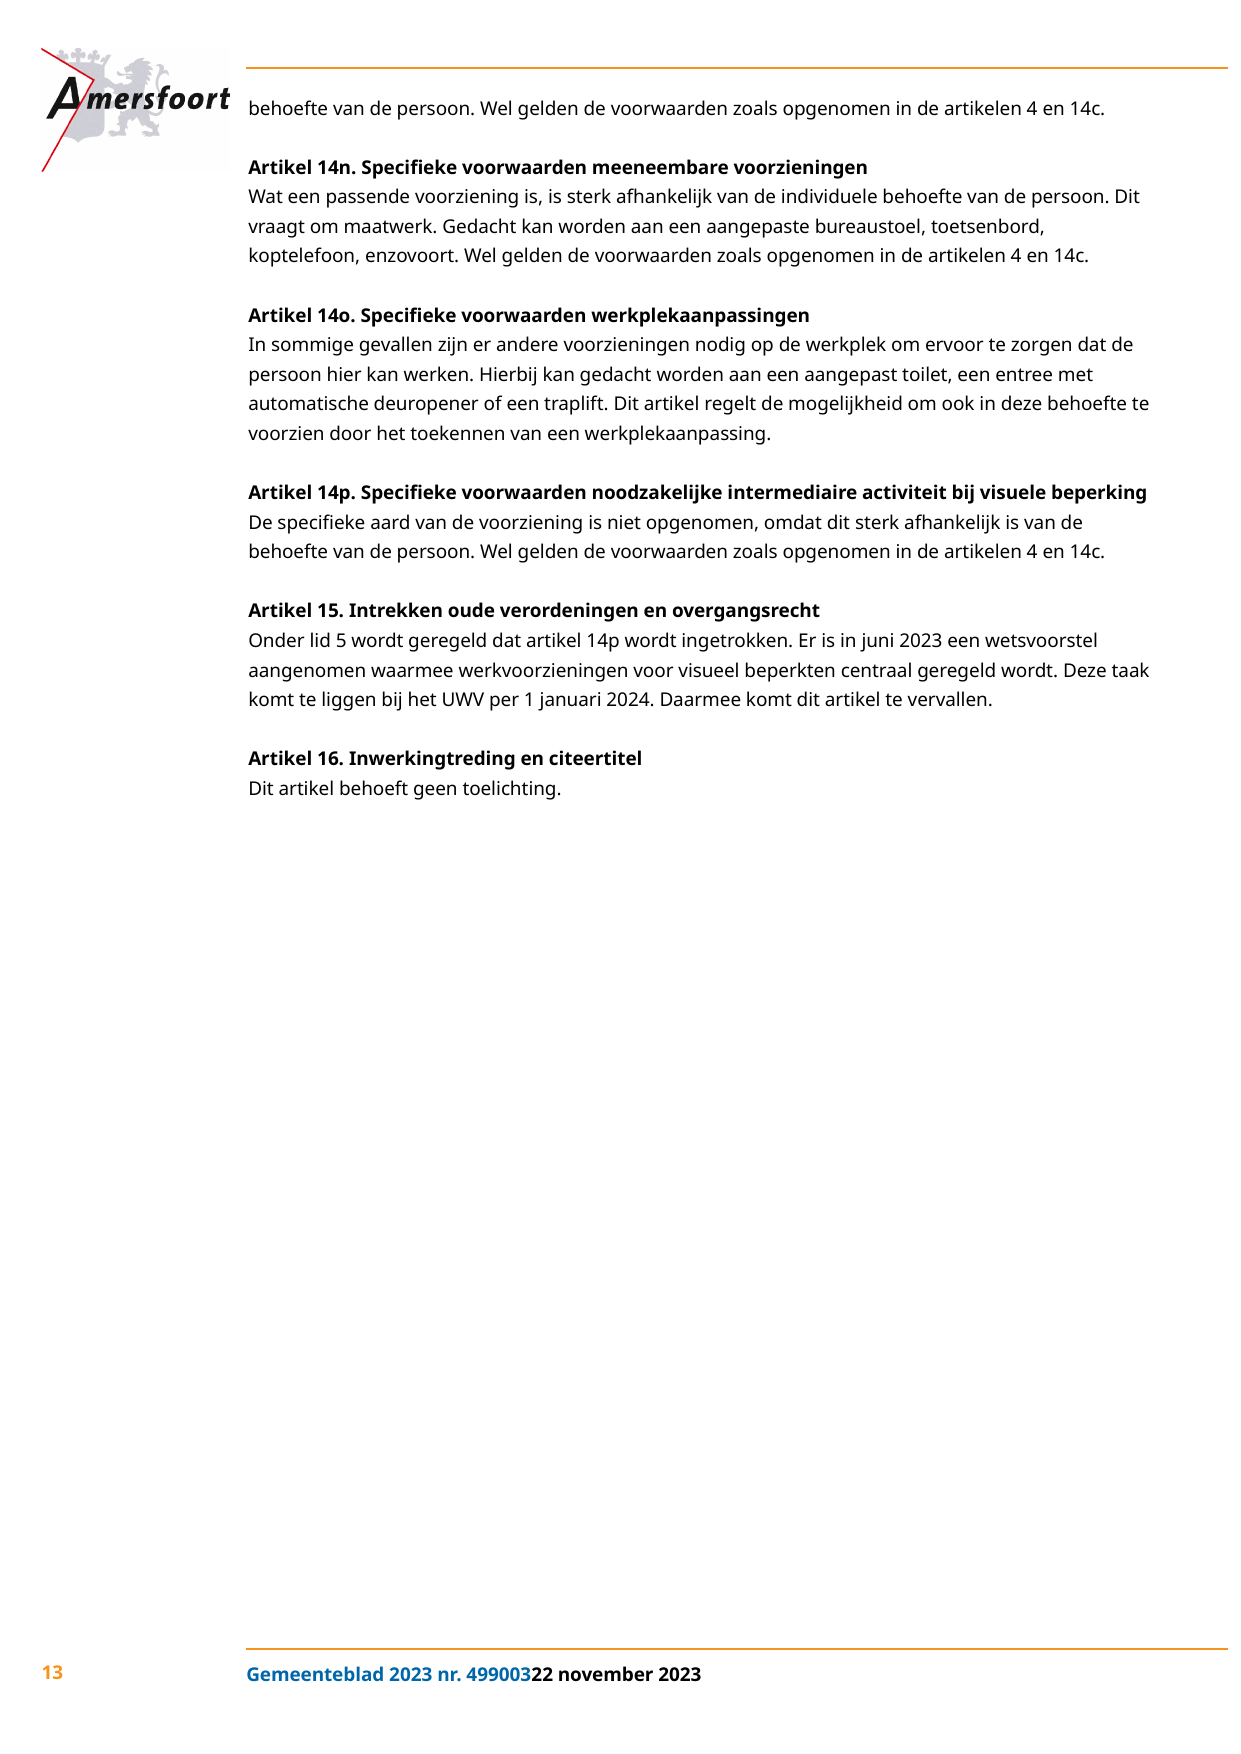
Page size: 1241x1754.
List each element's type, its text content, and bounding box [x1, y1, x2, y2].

text Artikel 16. Inwerkingtreding en citeertitel [248, 746, 1152, 771]
text In sommige gevallen zijn er andere voorzieningen nodig op de werkplek om ervoor te zorgen dat de persoon hier kan werken. Hierbij kan gedacht worden aan een aangepast toilet, een entree met automatische deuropener of een traplift. Dit artikel regelt de mogelijkheid om ook in deze behoefte te voorzien door het toekennen van een werkplekaanpassing. [248, 331, 1152, 446]
text Onder lid 5 wordt geregeld dat artikel 14p wordt ingetrokken. Er is in juni 2023 een wetsvoorstel aangenomen waarmee werkvoorzieningen voor visueel beperkten centraal geregeld wordt. Deze taak komt te liggen bij het UWV per 1 januari 2024. Daarmee komt dit artikel te vervallen. [248, 627, 1152, 712]
text Wat een passende voorziening is, is sterk afhankelijk van de individuele behoefte van de persoon. Dit vraagt om maatwerk. Gedacht kan worden aan een aangepaste bureaustoel, toetsenbord, koptelefoon, enzovoort. Wel gelden de voorwaarden zoals opgenomen in de artikelen 4 en 14c. [248, 183, 1152, 268]
text Artikel 14o. Specifieke voorwaarden werkplekaanpassingen [248, 302, 1152, 328]
text De specifieke aard van de voorziening is niet opgenomen, omdat dit sterk afhankelijk is van de behoefte van de persoon. Wel gelden de voorwaarden zoals opgenomen in de artikelen 4 en 14c. [248, 509, 1152, 564]
text Artikel 15. Intrekken oude verordeningen en overgangsrecht [248, 598, 1152, 623]
text Dit artikel behoeft geen toelichting. [248, 775, 1152, 801]
text Artikel 14p. Specifieke voorwaarden noodzakelijke intermediaire activiteit bij visuele beperking [248, 479, 1152, 505]
text Artikel 14n. Specifieke voorwaarden meeneembare voorzieningen [248, 154, 1152, 180]
picture [41, 47, 231, 172]
text behoefte van de persoon. Wel gelden de voorwaarden zoals opgenomen in de artikelen 4 en 14c. [248, 95, 1152, 121]
